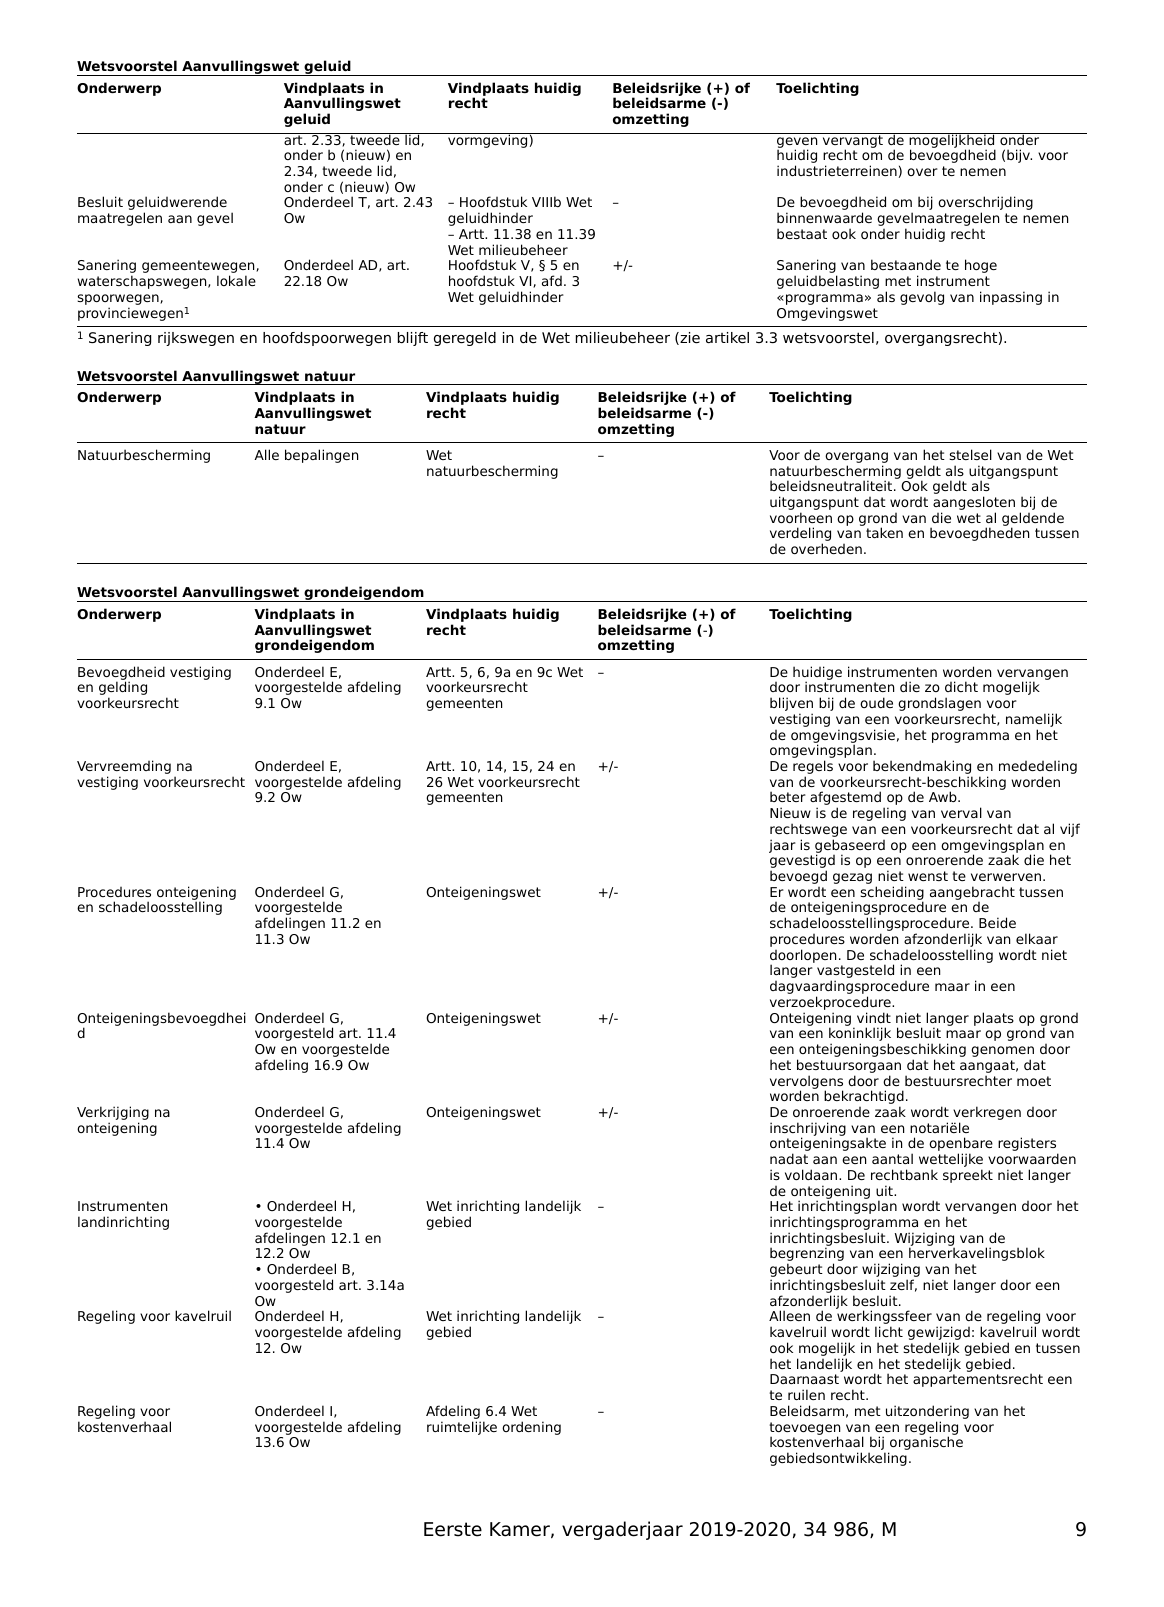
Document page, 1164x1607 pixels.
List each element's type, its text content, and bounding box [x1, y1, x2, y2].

table_cell Alleen de werkingssfeer van de regeling voor kavelruil wordt licht gewijzigd: kavelruil wordt ook mogelijk in het stedelijk gebied en tussen het landelijk en het stedelijk gebied. Daarnaast wordt het appartementsrecht een te ruilen recht. [763, 1309, 1087, 1404]
table_cell Beleidsrijke (+) of beleidsarme (-) omzetting [592, 602, 763, 659]
table_cell Voor de overgang van het stelsel van de Wet natuurbescherming geldt als uitgangspunt beleidsneutraliteit. Ook geldt als uitgangspunt dat wordt aangesloten bij de voorheen op grond van die wet al geldende verdeling van taken en bevoegdheden tussen de overheden. [763, 443, 1087, 562]
table_cell – [592, 660, 763, 759]
table_cell Onderwerp [77, 602, 248, 659]
table_cell Natuurbescherming [77, 443, 248, 562]
table_cell Onderdeel T, art. 2.43 Ow [278, 195, 442, 258]
table_cell – [592, 1199, 763, 1309]
table_cell – [592, 1404, 763, 1467]
table_cell Toelichting [763, 602, 1087, 659]
table_cell Vindplaats in Aanvullingswet geluid [278, 76, 442, 132]
table_cell Beleidsrijke (+) of beleidsarme (-) omzetting [592, 385, 763, 442]
table_cell Wet natuurbescherming [420, 443, 592, 562]
table_cell [77, 134, 277, 195]
table_cell Beleidsrijke (+) of beleidsarme (-) omzetting [606, 76, 770, 132]
table_cell – Hoofdstuk VIIIb Wet geluidhinder – Artt. 11.38 en 11.39 Wet milieubeheer [442, 195, 606, 258]
table_cell – [592, 443, 763, 562]
table_cell Het inrichtingsplan wordt vervangen door het inrichtingsprogramma en het inrichtingsbesluit. Wijziging van de begrenzing van een herverkavelingsblok gebeurt door wijziging van het inrichtingsbesluit zelf, niet langer door een afzonderlijk besluit. [763, 1199, 1087, 1309]
table_cell Wet inrichting landelijk gebied [420, 1199, 592, 1309]
table_cell Onteigening vindt niet langer plaats op grond van een koninklijk besluit maar op grond van een onteigeningsbeschikking genomen door het bestuursorgaan dat het aangaat, dat vervolgens door de bestuursrechter moet worden bekrachtigd. [763, 1010, 1087, 1105]
table_cell Onderdeel G, voorgestelde afdelingen 11.2 en 11.3 Ow [248, 885, 420, 1010]
table_cell De onroerende zaak wordt verkregen door inschrijving van een notariële onteigeningsakte in de openbare registers nadat aan een aantal wettelijke voorwaarden is voldaan. De rechtbank spreekt niet langer de onteigening uit. [763, 1105, 1087, 1199]
table_cell Onderdeel E, voorgestelde afdeling 9.1 Ow [248, 660, 420, 759]
table_cell Besluit geluidwerende maatregelen aan gevel [77, 195, 277, 258]
table_cell Verkrijging na onteigening [77, 1105, 248, 1199]
table_cell Onteigeningswet [420, 1010, 592, 1105]
table_cell vormgeving) [442, 134, 606, 195]
table_cell Instrumenten landinrichting [77, 1199, 248, 1309]
table_cell [606, 134, 770, 195]
table_cell +/- [592, 885, 763, 1010]
table_cell Onderdeel I, voorgestelde afdeling 13.6 Ow [248, 1404, 420, 1467]
table_header Wetsvoorstel Aanvullingswet natuur [77, 369, 1087, 384]
table_cell Artt. 5, 6, 9a en 9c Wet voorkeursrecht gemeenten [420, 660, 592, 759]
table_cell +/- [592, 1010, 763, 1105]
table_cell Vindplaats in Aanvullingswet grondeigendom [248, 602, 420, 659]
table_cell De regels voor bekendmaking en mededeling van de voorkeursrecht-beschikking worden beter afgestemd op de Awb. Nieuw is de regeling van verval van rechtswege van een voorkeursrecht dat al vijf jaar is gebaseerd op een omgevingsplan en gevestigd is op een onroerende zaak die het bevoegd gezag niet wenst te verwerven. [763, 759, 1087, 884]
table_cell Onderwerp [77, 76, 277, 132]
table_cell +/- [592, 759, 763, 884]
table_cell +/- [606, 258, 770, 326]
table_cell Onderdeel E, voorgestelde afdeling 9.2 Ow [248, 759, 420, 884]
table_header Wetsvoorstel Aanvullingswet geluid [77, 59, 1087, 75]
table_cell Wet inrichting landelijk gebied [420, 1309, 592, 1404]
table_cell Hoofdstuk V, § 5 en hoofdstuk VI, afd. 3 Wet geluidhinder [442, 258, 606, 326]
table_cell Toelichting [770, 76, 1087, 132]
table_header Wetsvoorstel Aanvullingswet grondeigendom [77, 585, 1087, 601]
table_cell Vindplaats huidig recht [420, 385, 592, 442]
table_cell – [592, 1309, 763, 1404]
table_cell geven vervangt de mogelijkheid onder huidig recht om de bevoegdheid (bijv. voor industrieterreinen) over te nemen [770, 134, 1087, 195]
table_cell Toelichting [763, 385, 1087, 442]
table_cell Onderdeel H, voorgestelde afdeling 12. Ow [248, 1309, 420, 1404]
table_cell Regeling voor kostenverhaal [77, 1404, 248, 1467]
table_cell Vindplaats in Aanvullingswet natuur [248, 385, 420, 442]
table_cell • Onderdeel H, voorgestelde afdelingen 12.1 en 12.2 Ow • Onderdeel B, voorgesteld art. 3.14a Ow [248, 1199, 420, 1309]
table_cell Beleidsarm, met uitzondering van het toevoegen van een regeling voor kostenverhaal bij organische gebiedsontwikkeling. [763, 1404, 1087, 1467]
table_cell Procedures onteigening en schadeloosstelling [77, 885, 248, 1010]
table_cell Onteigeningswet [420, 885, 592, 1010]
table_cell Bevoegdheid vestiging en gelding voorkeursrecht [77, 660, 248, 759]
table_cell Vindplaats huidig recht [420, 602, 592, 659]
table_cell Alle bepalingen [248, 443, 420, 562]
table_cell De bevoegdheid om bij overschrijding binnenwaarde gevelmaatregelen te nemen bestaat ook onder huidig recht [770, 195, 1087, 258]
table_cell Onderwerp [77, 385, 248, 442]
table_cell Onteigeningswet [420, 1105, 592, 1199]
table_cell art. 2.33, tweede lid, onder b (nieuw) en 2.34, tweede lid, onder c (nieuw) Ow [278, 134, 442, 195]
table_cell Er wordt een scheiding aangebracht tussen de onteigeningsprocedure en de schadeloosstellingsprocedure. Beide procedures worden afzonderlijk van elkaar doorlopen. De schadeloosstelling wordt niet langer vastgesteld in een dagvaardingsprocedure maar in een verzoekprocedure. [763, 885, 1087, 1010]
table_cell Artt. 10, 14, 15, 24 en 26 Wet voorkeursrecht gemeenten [420, 759, 592, 884]
table_cell Sanering van bestaande te hoge geluidbelasting met instrument «programma» als gevolg van inpassing in Omgevingswet [770, 258, 1087, 326]
table_cell Onteigeningsbevoegdheid [77, 1010, 248, 1105]
table_cell Onderdeel G, voorgestelde afdeling 11.4 Ow [248, 1105, 420, 1199]
table_cell Sanering gemeentewegen, waterschapswegen, lokale spoorwegen, provinciewegen1 [77, 258, 277, 326]
table_cell – [606, 195, 770, 258]
table_cell Onderdeel G, voorgesteld art. 11.4 Ow en voorgestelde afdeling 16.9 Ow [248, 1010, 420, 1105]
table_cell De huidige instrumenten worden vervangen door instrumenten die zo dicht mogelijk blijven bij de oude grondslagen voor vestiging van een voorkeursrecht, namelijk de omgevingsvisie, het programma en het omgevingsplan. [763, 660, 1087, 759]
table_cell Afdeling 6.4 Wet ruimtelijke ordening [420, 1404, 592, 1467]
table_cell Onderdeel AD, art. 22.18 Ow [278, 258, 442, 326]
table_cell Vervreemding na vestiging voorkeursrecht [77, 759, 248, 884]
table_cell +/- [592, 1105, 763, 1199]
table_cell Vindplaats huidig recht [442, 76, 606, 132]
table_cell 1 Sanering rijkswegen en hoofdspoorwegen blijft geregeld in de Wet milieubeheer (zie artikel 3.3 wetsvoorstel, overgangsrecht). [77, 327, 1087, 347]
table_cell Regeling voor kavelruil [77, 1309, 248, 1404]
